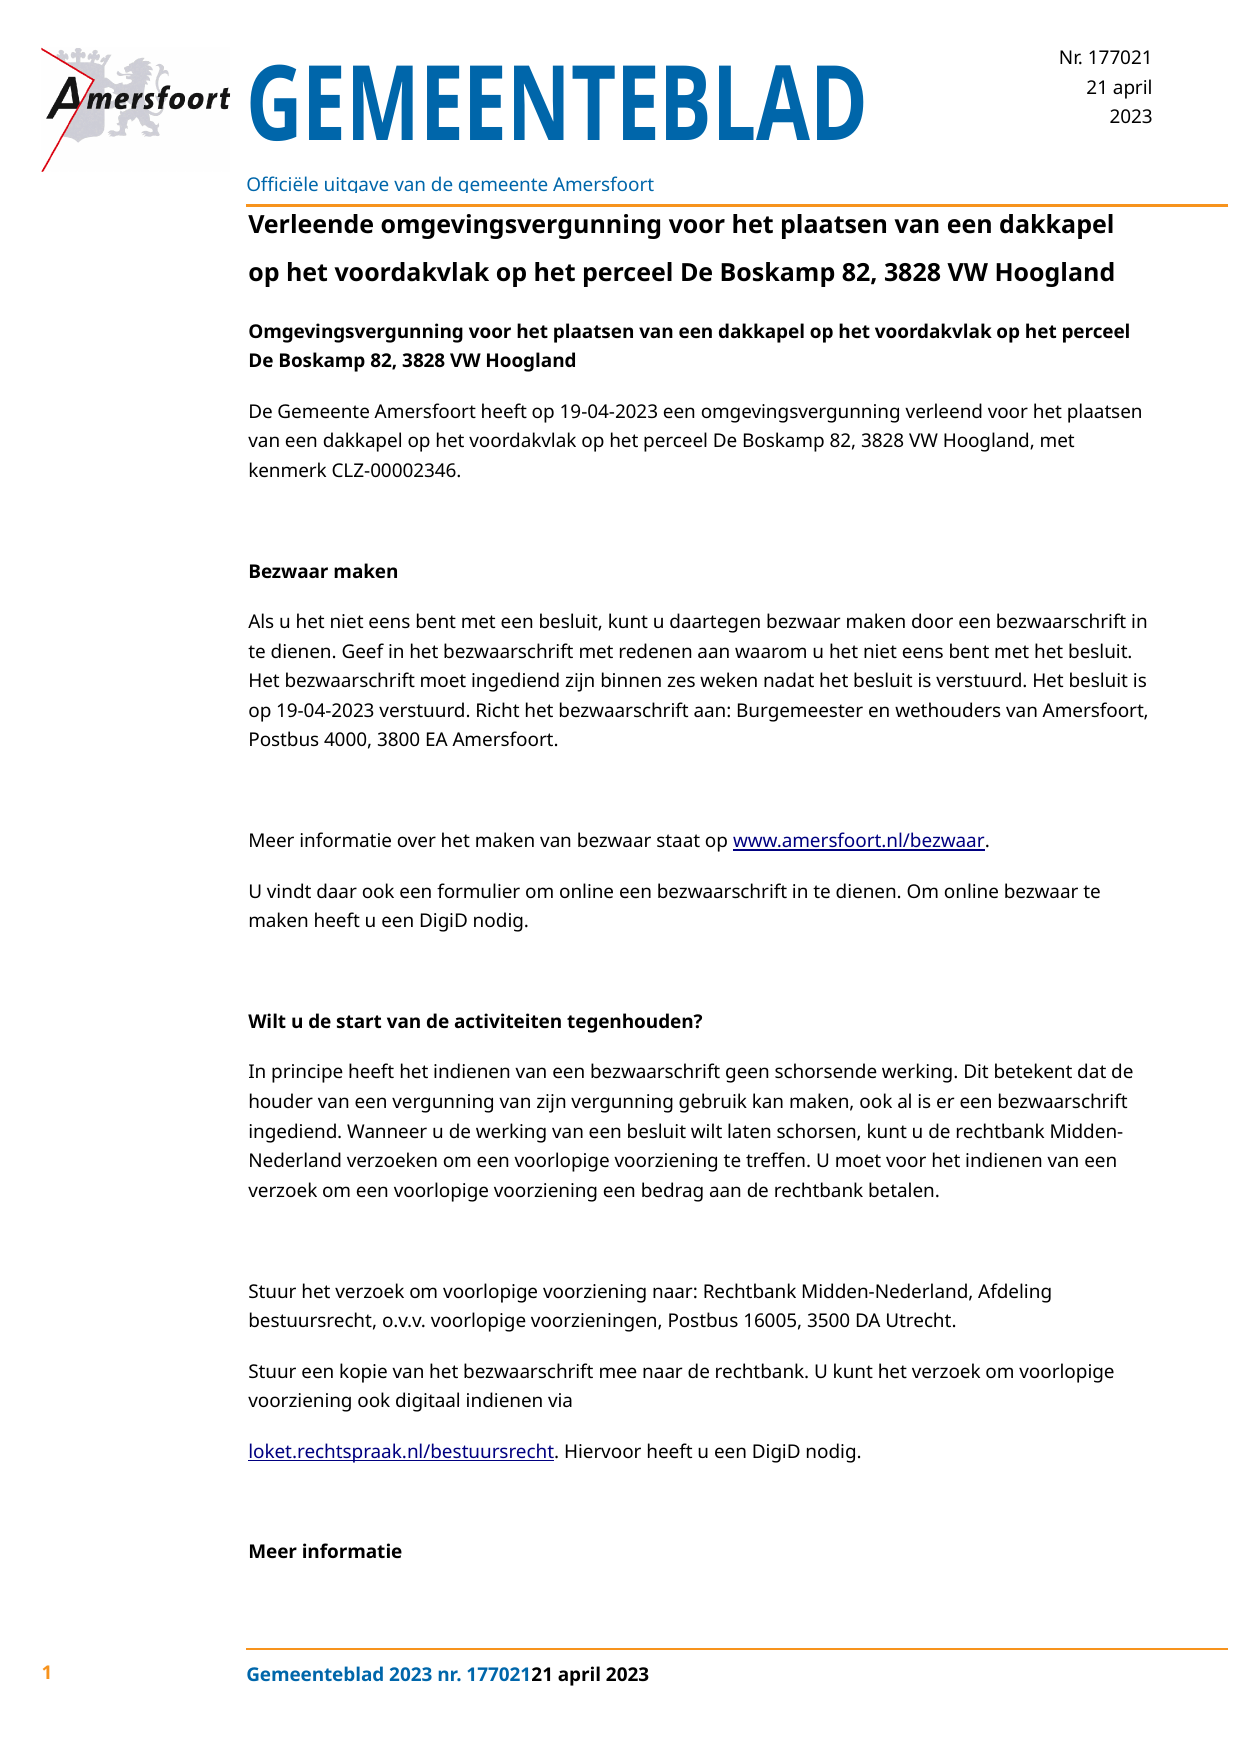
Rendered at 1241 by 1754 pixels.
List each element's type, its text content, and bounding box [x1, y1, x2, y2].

text Wilt u de start van de activiteiten tegenhouden? [248, 1008, 1152, 1034]
text Stuur een kopie van het bezwaarschrift mee naar de rechtbank. U kunt het verzoek om voorlopige voorziening ook digitaal indienen via [248, 1358, 1152, 1413]
text U vindt daar ook een formulier om online een bezwaarschrift in te dienen. Om online bezwaar te maken heeft u een DigiD nodig. [248, 878, 1152, 933]
text Meer informatie [248, 1539, 1152, 1564]
picture [41, 47, 231, 172]
text Stuur het verzoek om voorlopige voorziening naar: Rechtbank Midden-Nederland, Afdeling bestuursrecht, o.v.v. voorlopige voorzieningen, Postbus 16005, 3500 DA Utrecht. [248, 1278, 1152, 1333]
text Meer informatie over het maken van bezwaar staat op www.amersfoort.nl/bezwaar. [248, 827, 1152, 853]
text Omgevingsvergunning voor het plaatsen van een dakkapel op het voordakvlak op het perceel De Boskamp 82, 3828 VW Hoogland [248, 318, 1152, 373]
text loket.rechtspraak.nl/bestuursrecht. Hiervoor heeft u een DigiD nodig. [248, 1438, 1152, 1464]
text In principe heeft het indienen van een bezwaarschrift geen schorsende werking. Dit betekent dat de houder van een vergunning van zijn vergunning gebruik kan maken, ook al is er een bezwaarschrift ingediend. Wanneer u de werking van een besluit wilt laten schorsen, kunt u de rechtbank Midden-Nederland verzoeken om een voorlopige voorziening te treffen. U moet voor het indienen van een verzoek om een voorlopige voorziening een bedrag aan de rechtbank betalen. [248, 1059, 1152, 1203]
text Als u het niet eens bent met een besluit, kunt u daartegen bezwaar maken door een bezwaarschrift in te dienen. Geef in het bezwaarschrift met redenen aan waarom u het niet eens bent met het besluit. Het bezwaarschrift moet ingediend zijn binnen zes weken nadat het besluit is verstuurd. Het besluit is op 19-04-2023 verstuurd. Richt het bezwaarschrift aan: Burgemeester en wethouders van Amersfoort, Postbus 4000, 3800 EA Amersfoort. [248, 608, 1152, 752]
text De Gemeente Amersfoort heeft op 19-04-2023 een omgevingsvergunning verleend voor het plaatsen van een dakkapel op het voordakvlak op het perceel De Boskamp 82, 3828 VW Hoogland, met kenmerk CLZ-00002346. [248, 398, 1152, 483]
text Verleende omgevingsvergunning voor het plaatsen van een dakkapel op het voordakvlak op het perceel De Boskamp 82, 3828 VW Hoogland [248, 207, 1152, 288]
text Bezwaar maken [248, 558, 1152, 584]
